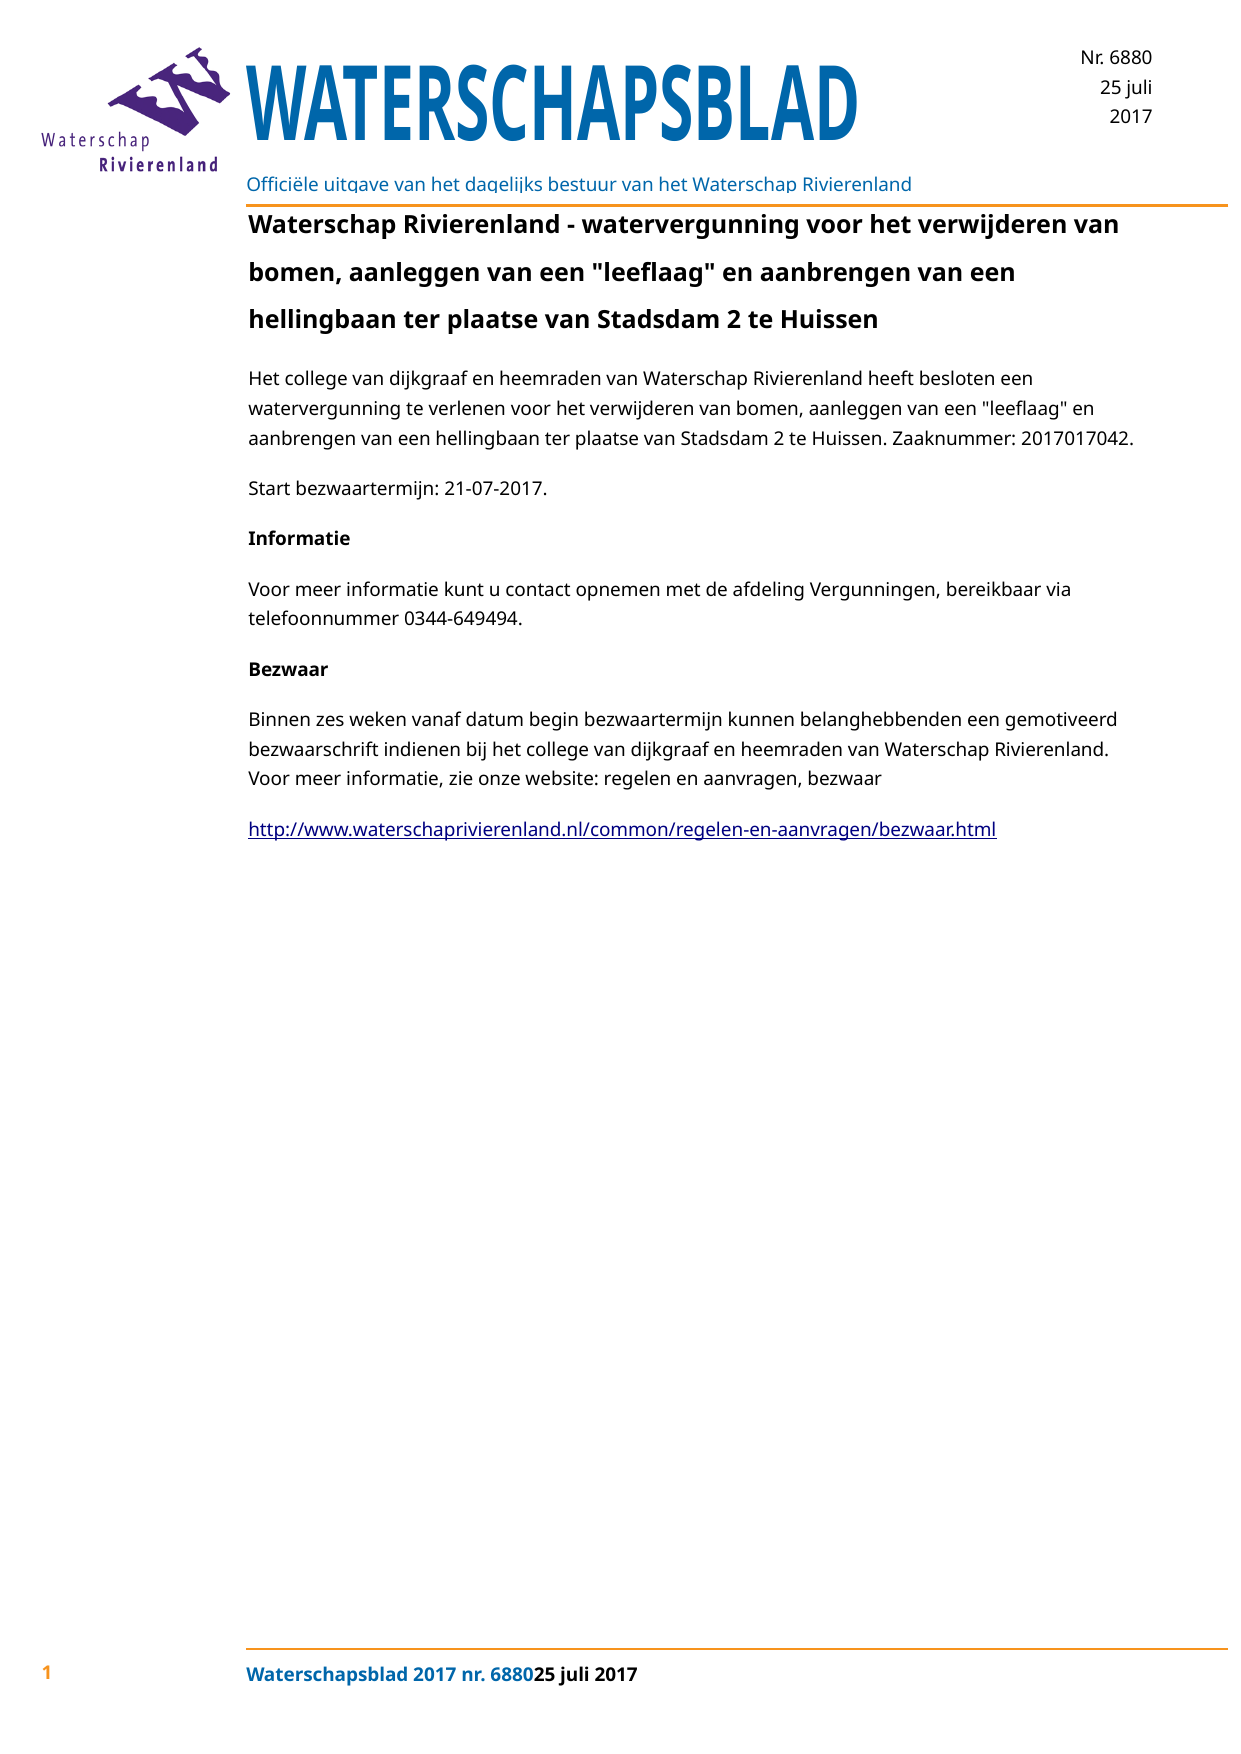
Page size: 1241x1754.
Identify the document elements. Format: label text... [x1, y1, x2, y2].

text Voor meer informatie kunt u contact opnemen met de afdeling Vergunningen, bereikbaar via telefoonnummer 0344-649494. [248, 576, 1152, 631]
text Waterschap Rivierenland - watervergunning voor het verwijderen van bomen, aanleggen van een "leeflaag" en aanbrengen van een hellingbaan ter plaatse van Stadsdam 2 te Huissen [248, 207, 1152, 336]
text Bezwaar [248, 656, 1152, 682]
text Binnen zes weken vanaf datum begin bezwaartermijn kunnen belanghebbenden een gemotiveerd bezwaarschrift indienen bij het college van dijkgraaf en heemraden van Waterschap Rivierenland. Voor meer informatie, zie onze website: regelen en aanvragen, bezwaar [248, 706, 1152, 791]
text Start bezwaartermijn: 21-07-2017. [248, 475, 1152, 501]
picture [41, 47, 231, 172]
text Informatie [248, 526, 1152, 551]
text http://www.waterschaprivierenland.nl/common/regelen-en-aanvragen/bezwaar.html [248, 816, 1152, 842]
text Het college van dijkgraaf en heemraden van Waterschap Rivierenland heeft besloten een watervergunning te verlenen voor het verwijderen van bomen, aanleggen van een "leeflaag" en aanbrengen van een hellingbaan ter plaatse van Stadsdam 2 te Huissen. Zaaknummer: 2017017042. [248, 366, 1152, 450]
